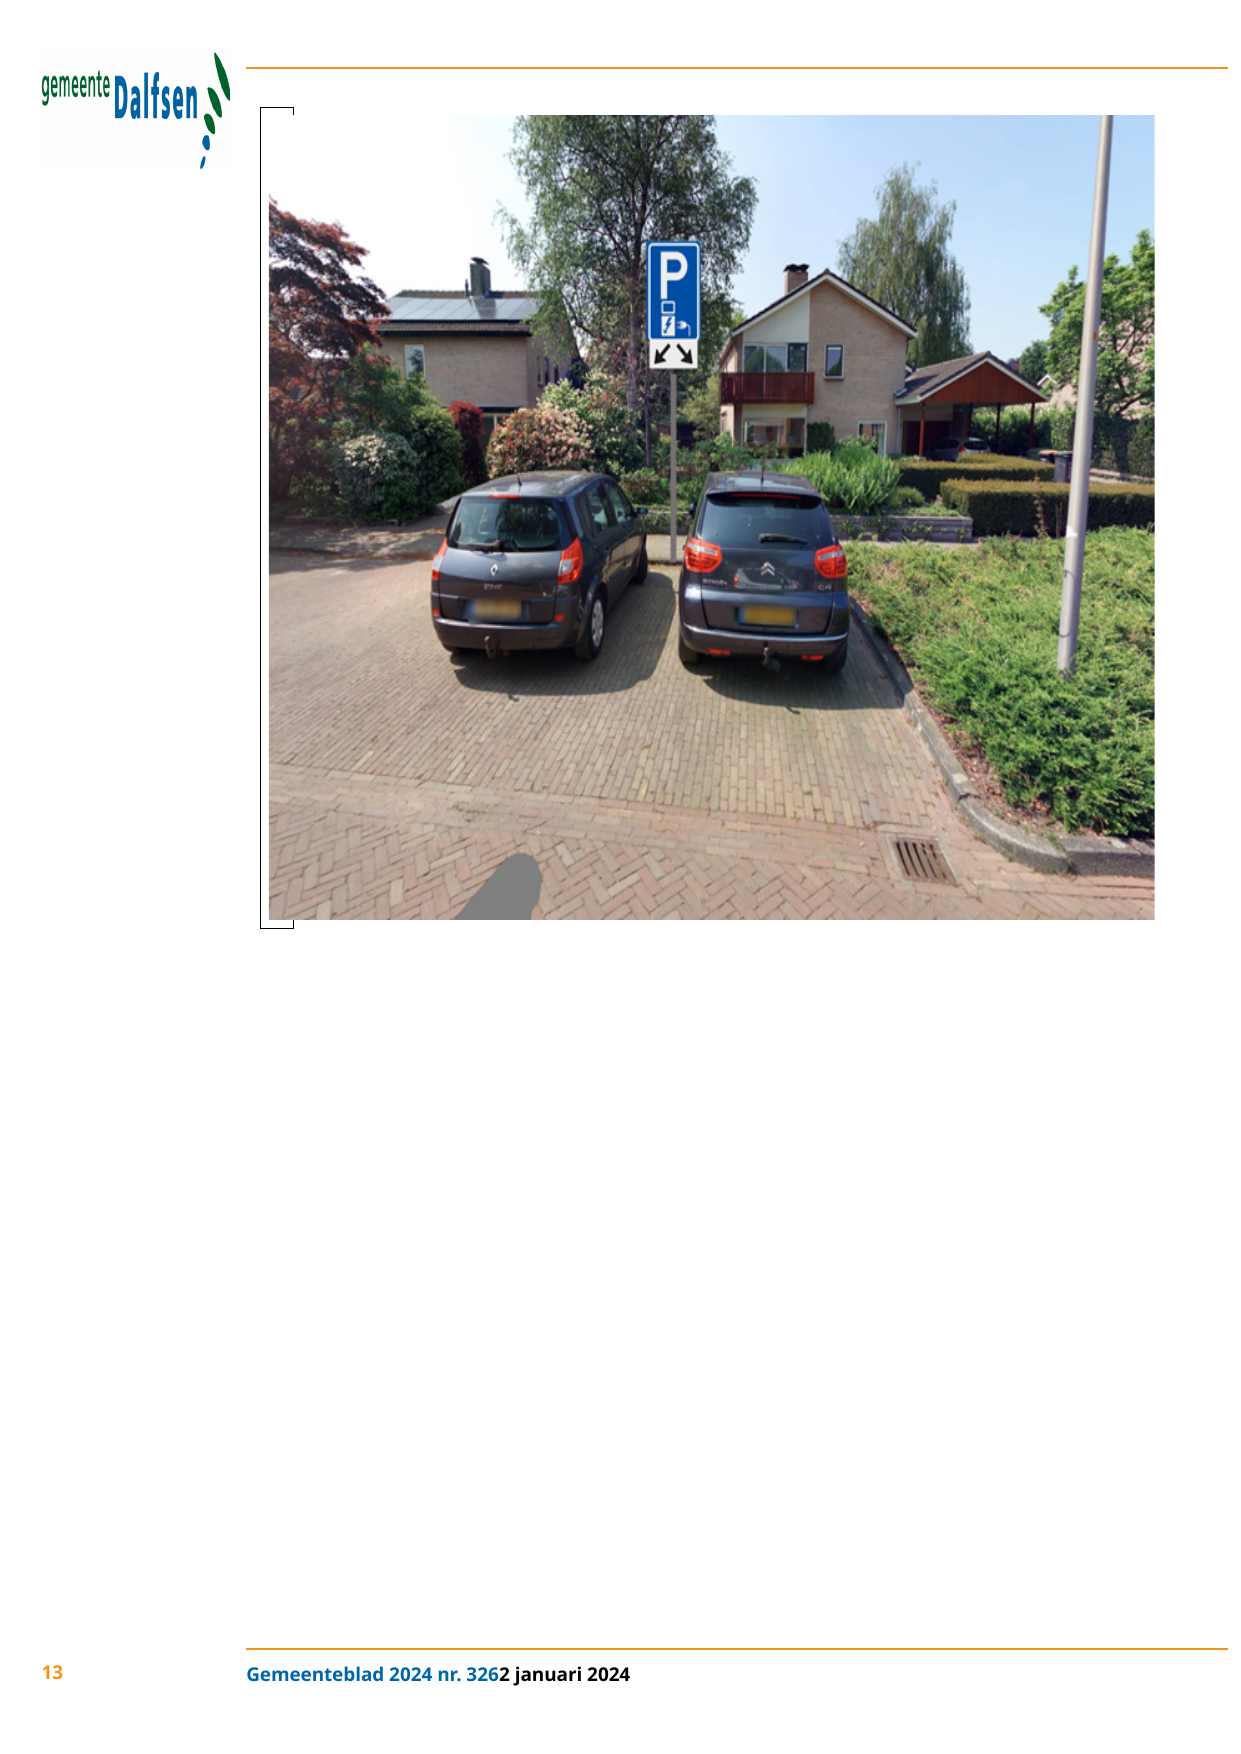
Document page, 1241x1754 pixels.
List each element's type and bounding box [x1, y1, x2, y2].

picture [41, 47, 231, 172]
picture [268, 115, 1155, 920]
